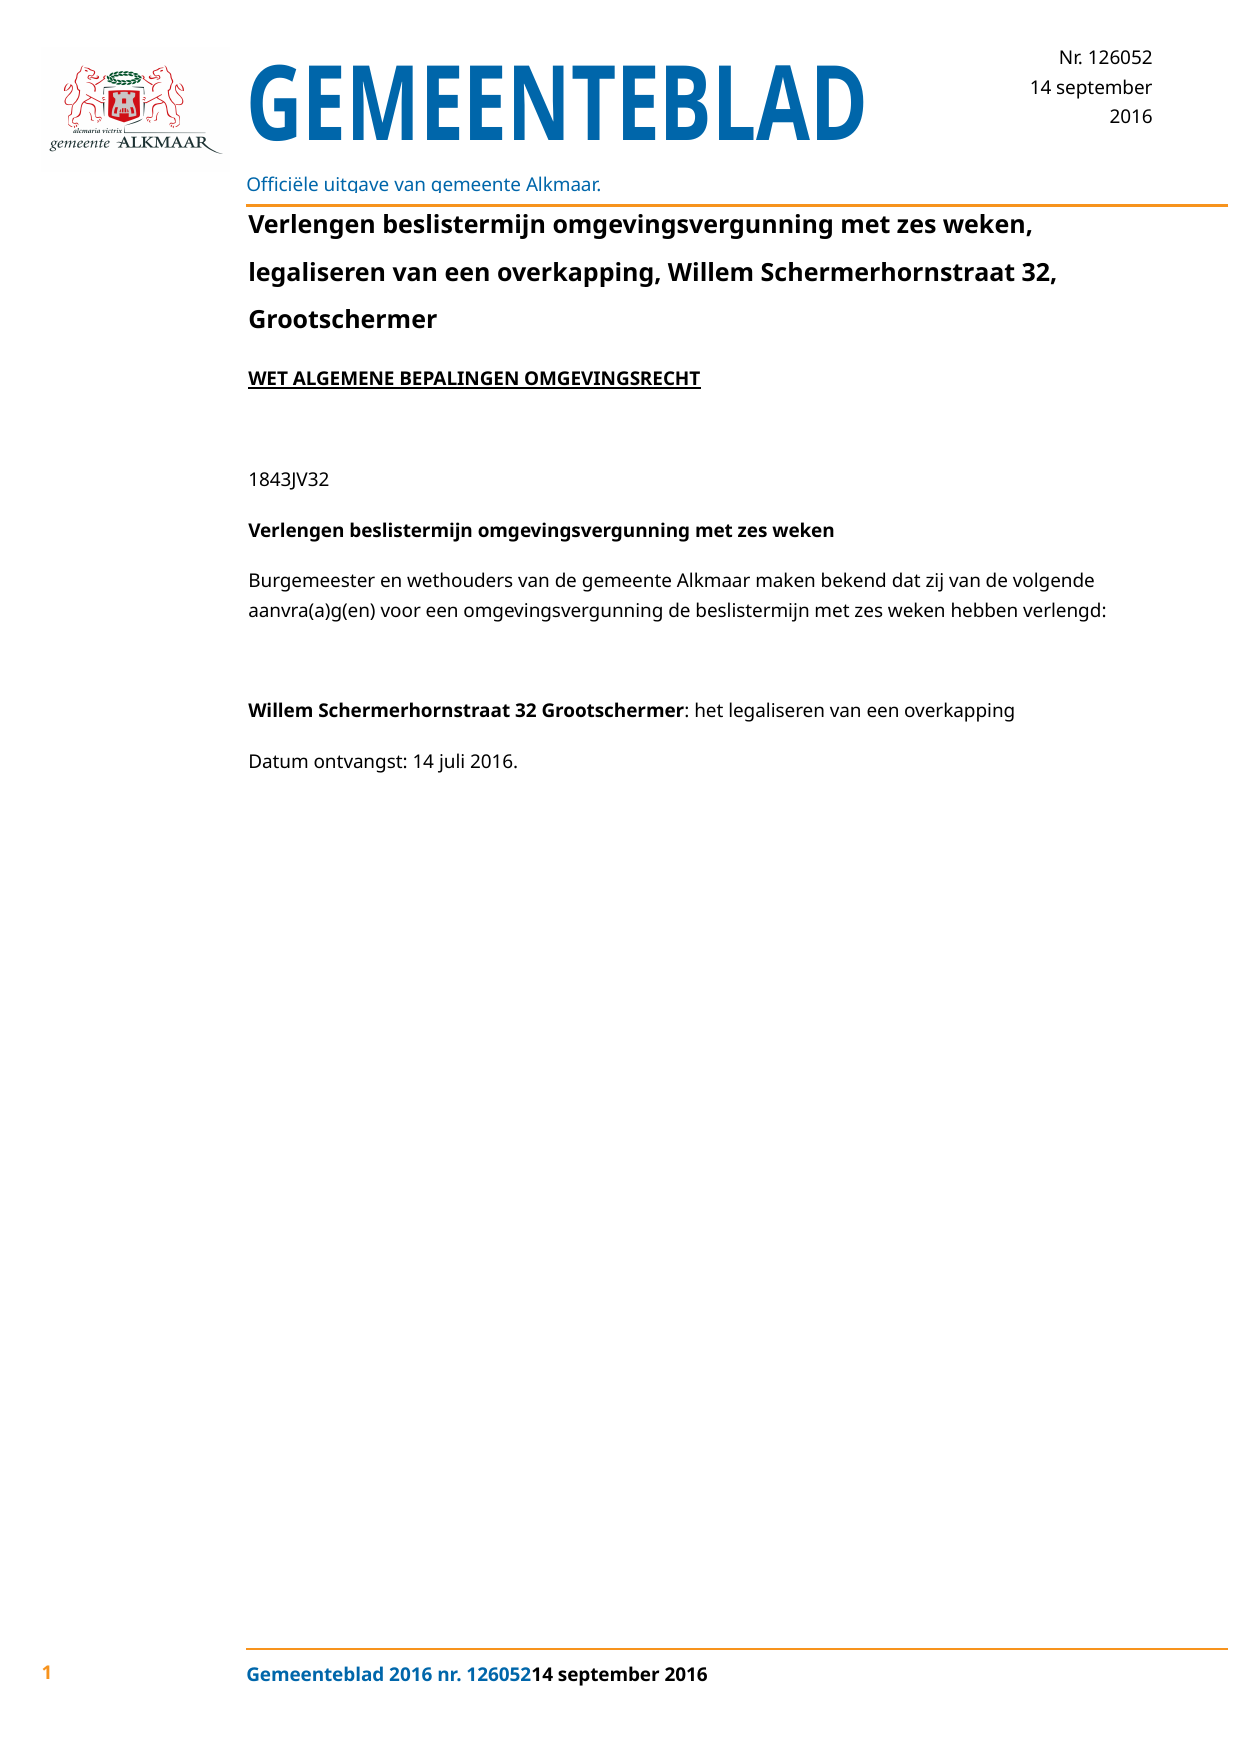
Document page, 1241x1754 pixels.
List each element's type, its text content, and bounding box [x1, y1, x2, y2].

text Verlengen beslistermijn omgevingsvergunning met zes weken [248, 517, 1152, 542]
text 1843JV32 [248, 466, 1152, 492]
text Verlengen beslistermijn omgevingsvergunning met zes weken, legaliseren van een overkapping, Willem Schermerhornstraat 32, Grootschermer [248, 207, 1152, 336]
text Datum ontvangst: 14 juli 2016. [248, 748, 1152, 774]
text WET ALGEMENE BEPALINGEN OMGEVINGSRECHT [248, 366, 1152, 391]
text Willem Schermerhornstraat 32 Grootschermer: het legaliseren van een overkapping [248, 698, 1152, 723]
text Burgemeester en wethouders van de gemeente Alkmaar maken bekend dat zij van de volgende aanvra(a)g(en) voor een omgevingsvergunning de beslistermijn met zes weken hebben verlengd: [248, 567, 1152, 622]
picture [41, 47, 231, 172]
